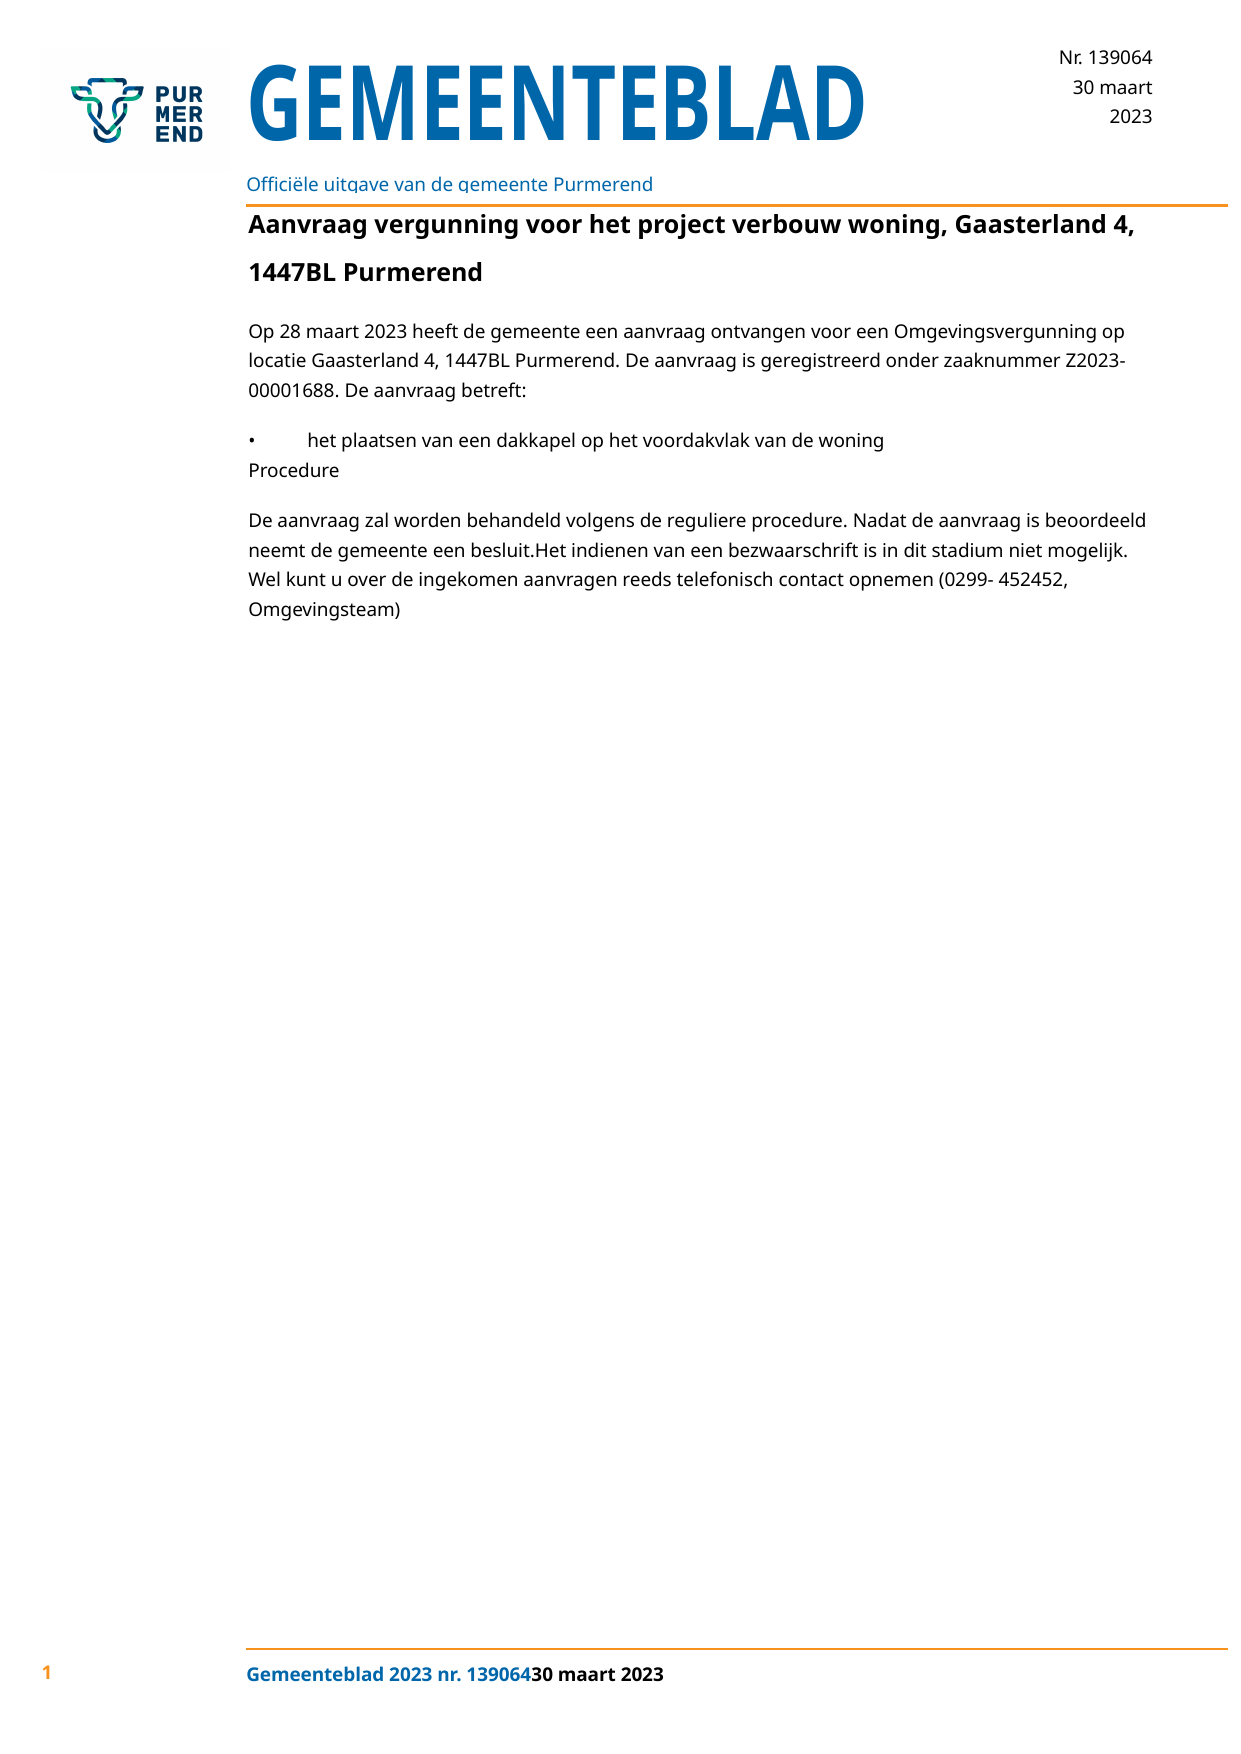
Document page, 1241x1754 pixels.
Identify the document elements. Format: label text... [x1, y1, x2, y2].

list het plaatsen van een dakkapel op het voordakvlak van de woning [248, 427, 1152, 453]
text Procedure [248, 457, 1152, 483]
text Aanvraag vergunning voor het project verbouw woning, Gaasterland 4, 1447BL Purmerend [248, 207, 1152, 288]
text Op 28 maart 2023 heeft de gemeente een aanvraag ontvangen voor een Omgevingsvergunning op locatie Gaasterland 4, 1447BL Purmerend. De aanvraag is geregistreerd onder zaaknummer Z2023-00001688. De aanvraag betreft: [248, 318, 1152, 403]
text De aanvraag zal worden behandeld volgens de reguliere procedure. Nadat de aanvraag is beoordeeld neemt de gemeente een besluit.Het indienen van een bezwaarschrift is in dit stadium niet mogelijk. Wel kunt u over de ingekomen aanvragen reeds telefonisch contact opnemen (0299- 452452, Omgevingsteam) [248, 507, 1152, 622]
picture [41, 47, 231, 172]
